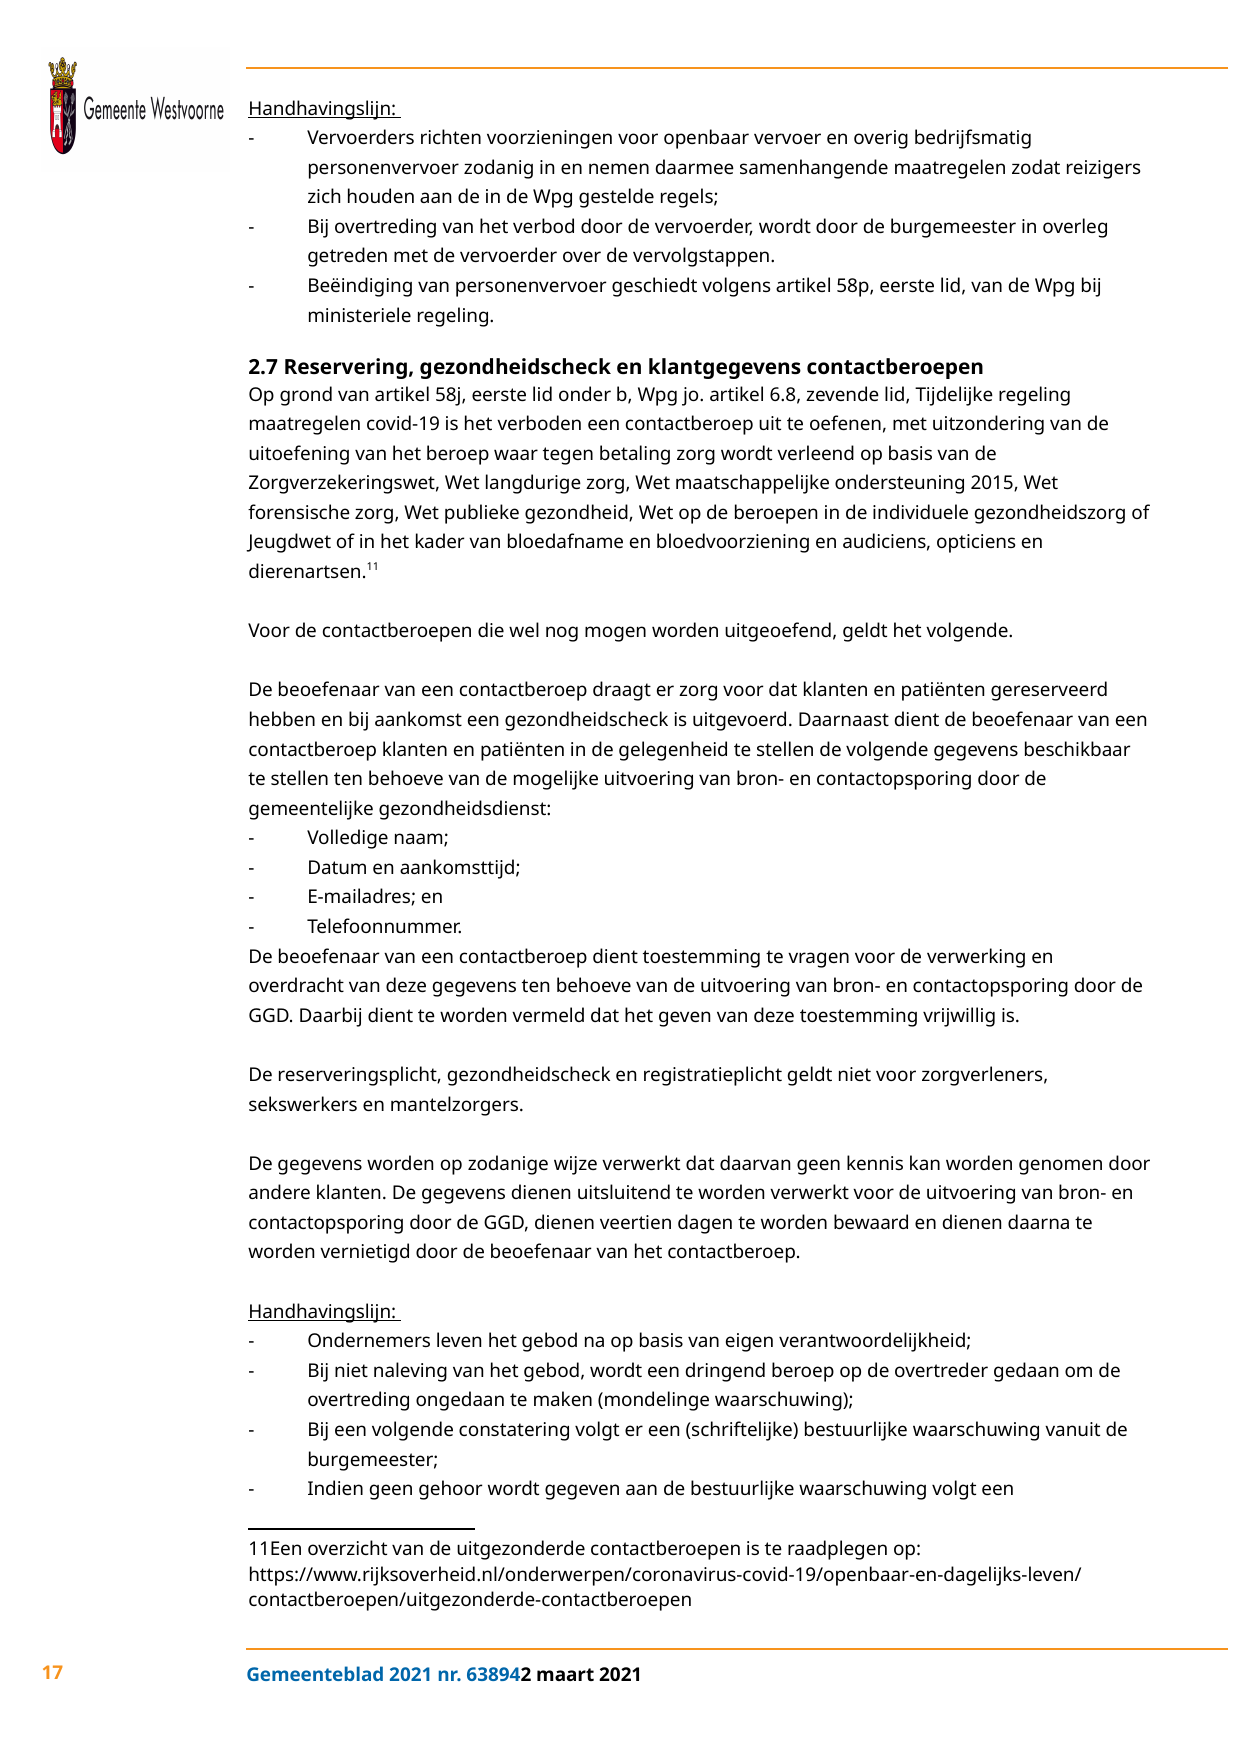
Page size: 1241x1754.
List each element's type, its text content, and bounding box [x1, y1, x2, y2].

text De beoefenaar van een contactberoep draagt er zorg voor dat klanten en patiënten gereserveerd hebben en bij aankomst een gezondheidscheck is uitgevoerd. Daarnaast dient de beoefenaar van een contactberoep klanten en patiënten in de gelegenheid te stellen de volgende gegevens beschikbaar te stellen ten behoeve van de mogelijke uitvoering van bron- en contactopsporing door de gemeentelijke gezondheidsdienst: [248, 677, 1152, 821]
text Op grond van artikel 58j, eerste lid onder b, Wpg jo. artikel 6.8, zevende lid, Tijdelijke regeling maatregelen covid-19 is het verboden een contactberoep uit te oefenen, met uitzondering van de uitoefening van het beroep waar tegen betaling zorg wordt verleend op basis van de Zorgverzekeringswet, Wet langdurige zorg, Wet maatschappelijke ondersteuning 2015, Wet forensische zorg, Wet publieke gezondheid, Wet op de beroepen in de individuele gezondheidszorg of Jeugdwet of in het kader van bloedafname en bloedvoorziening en audiciens, opticiens en dierenartsen. [248, 381, 1152, 584]
text De gegevens worden op zodanige wijze verwerkt dat daarvan geen kennis kan worden genomen door andere klanten. De gegevens dienen uitsluitend te worden verwerkt voor de uitvoering van bron- en contactopsporing door de GGD, dienen veertien dagen te worden bewaard en dienen daarna te worden vernietigd door de beoefenaar van het contactberoep. [248, 1150, 1152, 1264]
list Beëindiging van personenvervoer geschiedt volgens artikel 58p, eerste lid, van de Wpg bij ministeriele regeling. [248, 272, 1152, 328]
list Vervoerders richten voorzieningen voor openbaar vervoer en overig bedrijfsmatig personenvervoer zodanig in en nemen daarmee samenhangende maatregelen zodat reizigers zich houden aan de in de Wpg gestelde regels; [248, 124, 1152, 209]
list Bij een volgende constatering volgt er een (schriftelijke) bestuurlijke waarschuwing vanuit de burgemeester; [248, 1416, 1152, 1471]
list Datum en aankomsttijd; [248, 854, 1152, 880]
list Volledige naam; [248, 824, 1152, 850]
text 2.7 Reservering, gezondheidscheck en klantgegevens contactberoepen [248, 352, 1152, 381]
text Voor de contactberoepen die wel nog mogen worden uitgeoefend, geldt het volgende. [248, 617, 1152, 643]
list Telefoonnummer. [248, 913, 1152, 939]
text De reserveringsplicht, gezondheidscheck en registratieplicht geldt niet voor zorgverleners, sekswerkers en mantelzorgers. [248, 1061, 1152, 1116]
list Ondernemers leven het gebod na op basis van eigen verantwoordelijkheid; [248, 1327, 1152, 1353]
text Een overzicht van de uitgezonderde contactberoepen is te raadplegen op: https://www.rijksoverheid.nl/onderwerpen/coronavirus-covid-19/openbaar-en-dagelijks-leven/contactberoepen/uitgezonderde-contactberoepen [248, 1535, 1152, 1612]
picture [41, 47, 231, 172]
list Indien geen gehoor wordt gegeven aan de bestuurlijke waarschuwing volgt een [248, 1475, 1152, 1501]
text Handhavingslijn: [248, 1298, 1152, 1323]
text De beoefenaar van een contactberoep dient toestemming te vragen voor de verwerking en overdracht van deze gegevens ten behoeve van de uitvoering van bron- en contactopsporing door de GGD. Daarbij dient te worden vermeld dat het geven van deze toestemming vrijwillig is. [248, 943, 1152, 1028]
list Bij niet naleving van het gebod, wordt een dringend beroep op de overtreder gedaan om de overtreding ongedaan te maken (mondelinge waarschuwing); [248, 1357, 1152, 1412]
list E-mailadres; en [248, 884, 1152, 909]
text Handhavingslijn: [248, 95, 1152, 121]
list Bij overtreding van het verbod door de vervoerder, wordt door de burgemeester in overleg getreden met de vervoerder over de vervolgstappen. [248, 213, 1152, 268]
